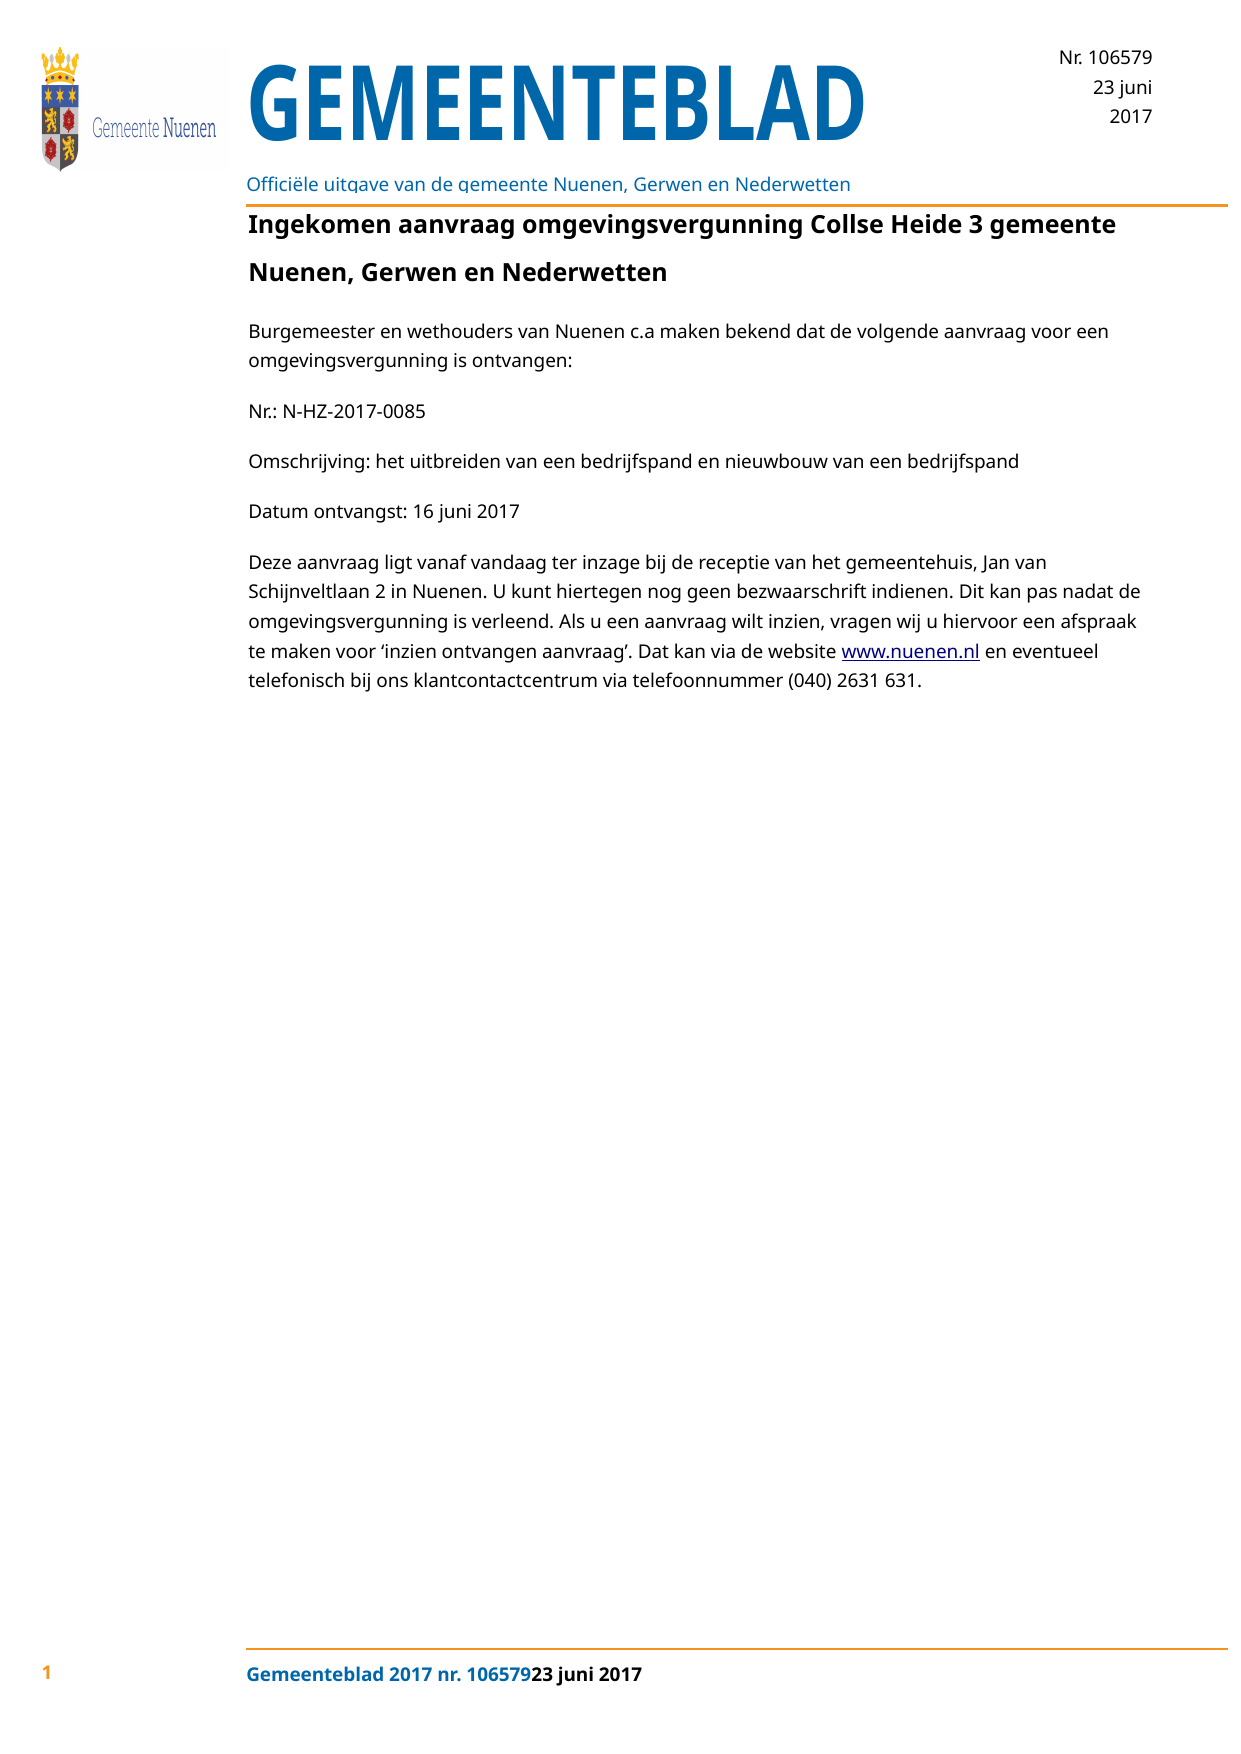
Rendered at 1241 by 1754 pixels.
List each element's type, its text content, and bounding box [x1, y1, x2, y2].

picture [41, 47, 231, 172]
text Burgemeester en wethouders van Nuenen c.a maken bekend dat de volgende aanvraag voor een omgevingsvergunning is ontvangen: [248, 318, 1152, 373]
text Datum ontvangst: 16 juni 2017 [248, 499, 1152, 524]
text Ingekomen aanvraag omgevingsvergunning Collse Heide 3 gemeente Nuenen, Gerwen en Nederwetten [248, 207, 1152, 288]
text Omschrijving: het uitbreiden van een bedrijfspand en nieuwbouw van een bedrijfspand [248, 448, 1152, 474]
text Deze aanvraag ligt vanaf vandaag ter inzage bij de receptie van het gemeentehuis, Jan van Schijnveltlaan 2 in Nuenen. U kunt hiertegen nog geen bezwaarschrift indienen. Dit kan pas nadat de omgevingsvergunning is verleend. Als u een aanvraag wilt inzien, vragen wij u hiervoor een afspraak te maken voor ‘inzien ontvangen aanvraag’. Dat kan via de website www.nuenen.nl en eventueel telefonisch bij ons klantcontactcentrum via telefoonnummer (040) 2631 631. [248, 549, 1152, 693]
text Nr.: N-HZ-2017-0085 [248, 398, 1152, 424]
